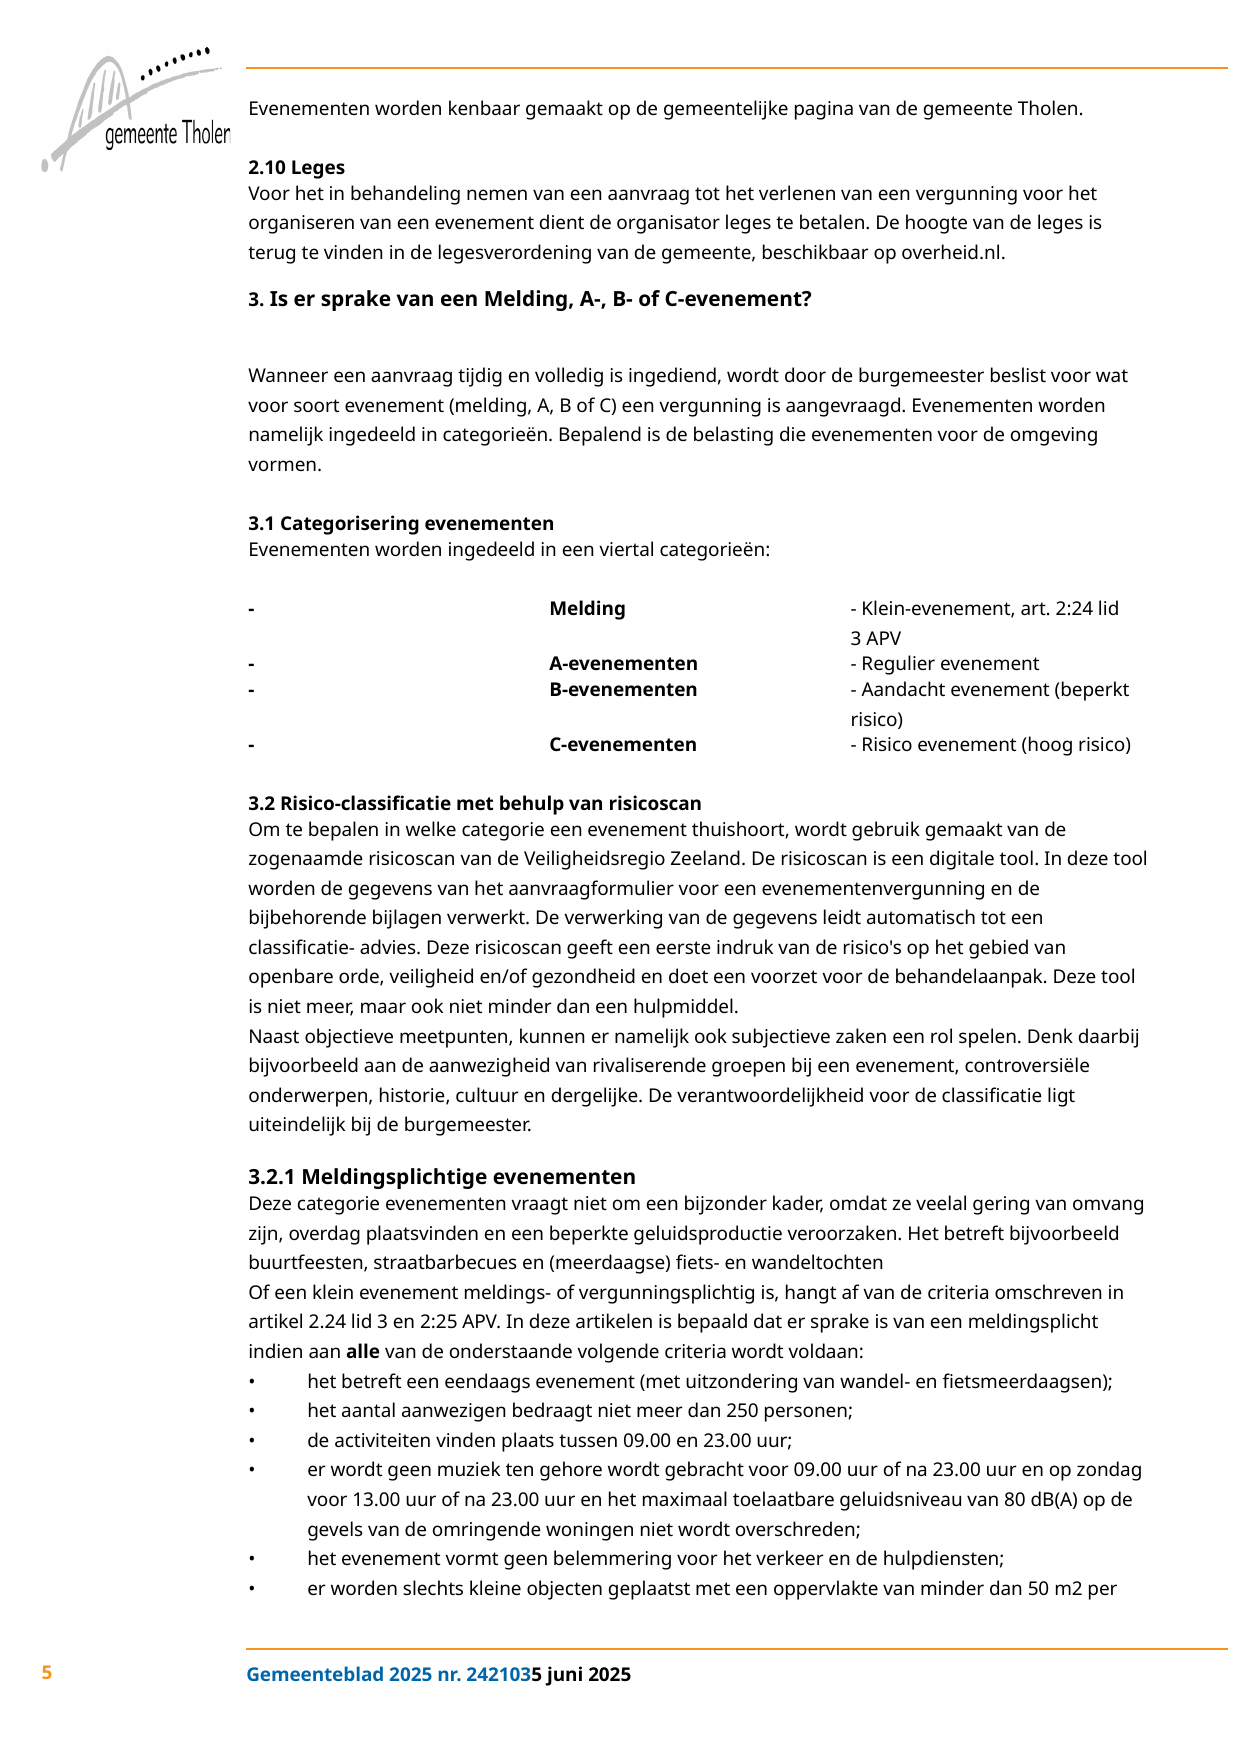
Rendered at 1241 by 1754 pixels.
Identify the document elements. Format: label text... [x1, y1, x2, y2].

text Evenementen worden ingedeeld in een viertal categorieën: [248, 536, 1152, 562]
picture [41, 47, 231, 172]
list het evenement vormt geen belemmering voor het verkeer en de hulpdiensten; [248, 1545, 1152, 1571]
text Wanneer een aanvraag tijdig en volledig is ingediend, wordt door de burgemeester beslist voor wat voor soort evenement (melding, A, B of C) een vergunning is aangevraagd. Evenementen worden namelijk ingedeeld in categorieën. Bepalend is de belasting die evenementen voor de omgeving vormen. [248, 362, 1152, 477]
text Om te bepalen in welke categorie een evenement thuishoort, wordt gebruik gemaakt van de zogenaamde risicoscan van de Veiligheidsregio Zeeland. De risicoscan is een digitale tool. In deze tool worden de gegevens van het aanvraagformulier voor een evenementenvergunning en de bijbehorende bijlagen verwerkt. De verwerking van de gegevens leidt automatisch tot een classificatie- advies. Deze risicoscan geeft een eerste indruk van de risico's op het gebied van openbare orde, veiligheid en/of gezondheid en doet een voorzet voor de behandelaanpak. Deze tool is niet meer, maar ook niet minder dan een hulpmiddel. [248, 816, 1152, 1019]
text Deze categorie evenementen vraagt niet om een bijzonder kader, omdat ze veelal gering van omvang zijn, overdag plaatsvinden en een beperkte geluidsproductie veroorzaken. Het betreft bijvoorbeeld buurtfeesten, straatbarbecues en (meerdaagse) fiets- en wandeltochten [248, 1190, 1152, 1275]
text 3.2 Risico-classificatie met behulp van risicoscan [248, 790, 1152, 816]
table_header - [248, 595, 549, 650]
text Evenementen worden kenbaar gemaakt op de gemeentelijke pagina van de gemeente Tholen. [248, 95, 1152, 121]
table_cell - [248, 676, 549, 731]
table_cell - Risico evenement (hoog risico) [850, 731, 1152, 757]
text Naast objectieve meetpunten, kunnen er namelijk ook subjectieve zaken een rol spelen. Denk daarbij bijvoorbeeld aan de aanwezigheid van rivaliserende groepen bij een evenement, controversiële onderwerpen, historie, cultuur en dergelijke. De verantwoordelijkheid voor de classificatie ligt uiteindelijk bij de burgemeester. [248, 1023, 1152, 1137]
table_header Melding [549, 595, 850, 650]
list de activiteiten vinden plaats tussen 09.00 en 23.00 uur; [248, 1427, 1152, 1453]
table_cell - [248, 731, 549, 757]
text Of een klein evenement meldings- of vergunningsplichtig is, hangt af van de criteria omschreven in artikel 2.24 lid 3 en 2:25 APV. In deze artikelen is bepaald dat er sprake is van een meldingsplicht indien aan alle van de onderstaande volgende criteria wordt voldaan: [248, 1279, 1152, 1364]
table_cell - Aandacht evenement (beperkt risico) [850, 676, 1152, 731]
text 2.10 Leges [248, 154, 1152, 180]
table_cell A-evenementen [549, 650, 850, 676]
text 3. Is er sprake van een Melding, A-, B- of C-evenement? [248, 284, 1152, 313]
text 3.2.1 Meldingsplichtige evenementen [248, 1162, 1152, 1190]
list het betreft een eendaags evenement (met uitzondering van wandel- en fietsmeerdaagsen); [248, 1368, 1152, 1394]
table_cell - Regulier evenement [850, 650, 1152, 676]
table_cell - [248, 650, 549, 676]
table_header - Klein-evenement, art. 2:24 lid 3 APV [850, 595, 1152, 650]
table_cell C-evenementen [549, 731, 850, 757]
text Voor het in behandeling nemen van een aanvraag tot het verlenen van een vergunning voor het organiseren van een evenement dient de organisator leges te betalen. De hoogte van de leges is terug te vinden in de legesverordening van de gemeente, beschikbaar op overheid.nl. [248, 180, 1152, 264]
table_cell B-evenementen [549, 676, 850, 731]
list er worden slechts kleine objecten geplaatst met een oppervlakte van minder dan 50 m2 per [248, 1575, 1152, 1601]
list er wordt geen muziek ten gehore wordt gebracht voor 09.00 uur of na 23.00 uur en op zondag voor 13.00 uur of na 23.00 uur en het maximaal toelaatbare geluidsniveau van 80 dB(A) op de gevels van de omringende woningen niet wordt overschreden; [248, 1457, 1152, 1542]
text 3.1 Categorisering evenementen [248, 510, 1152, 536]
list het aantal aanwezigen bedraagt niet meer dan 250 personen; [248, 1397, 1152, 1423]
